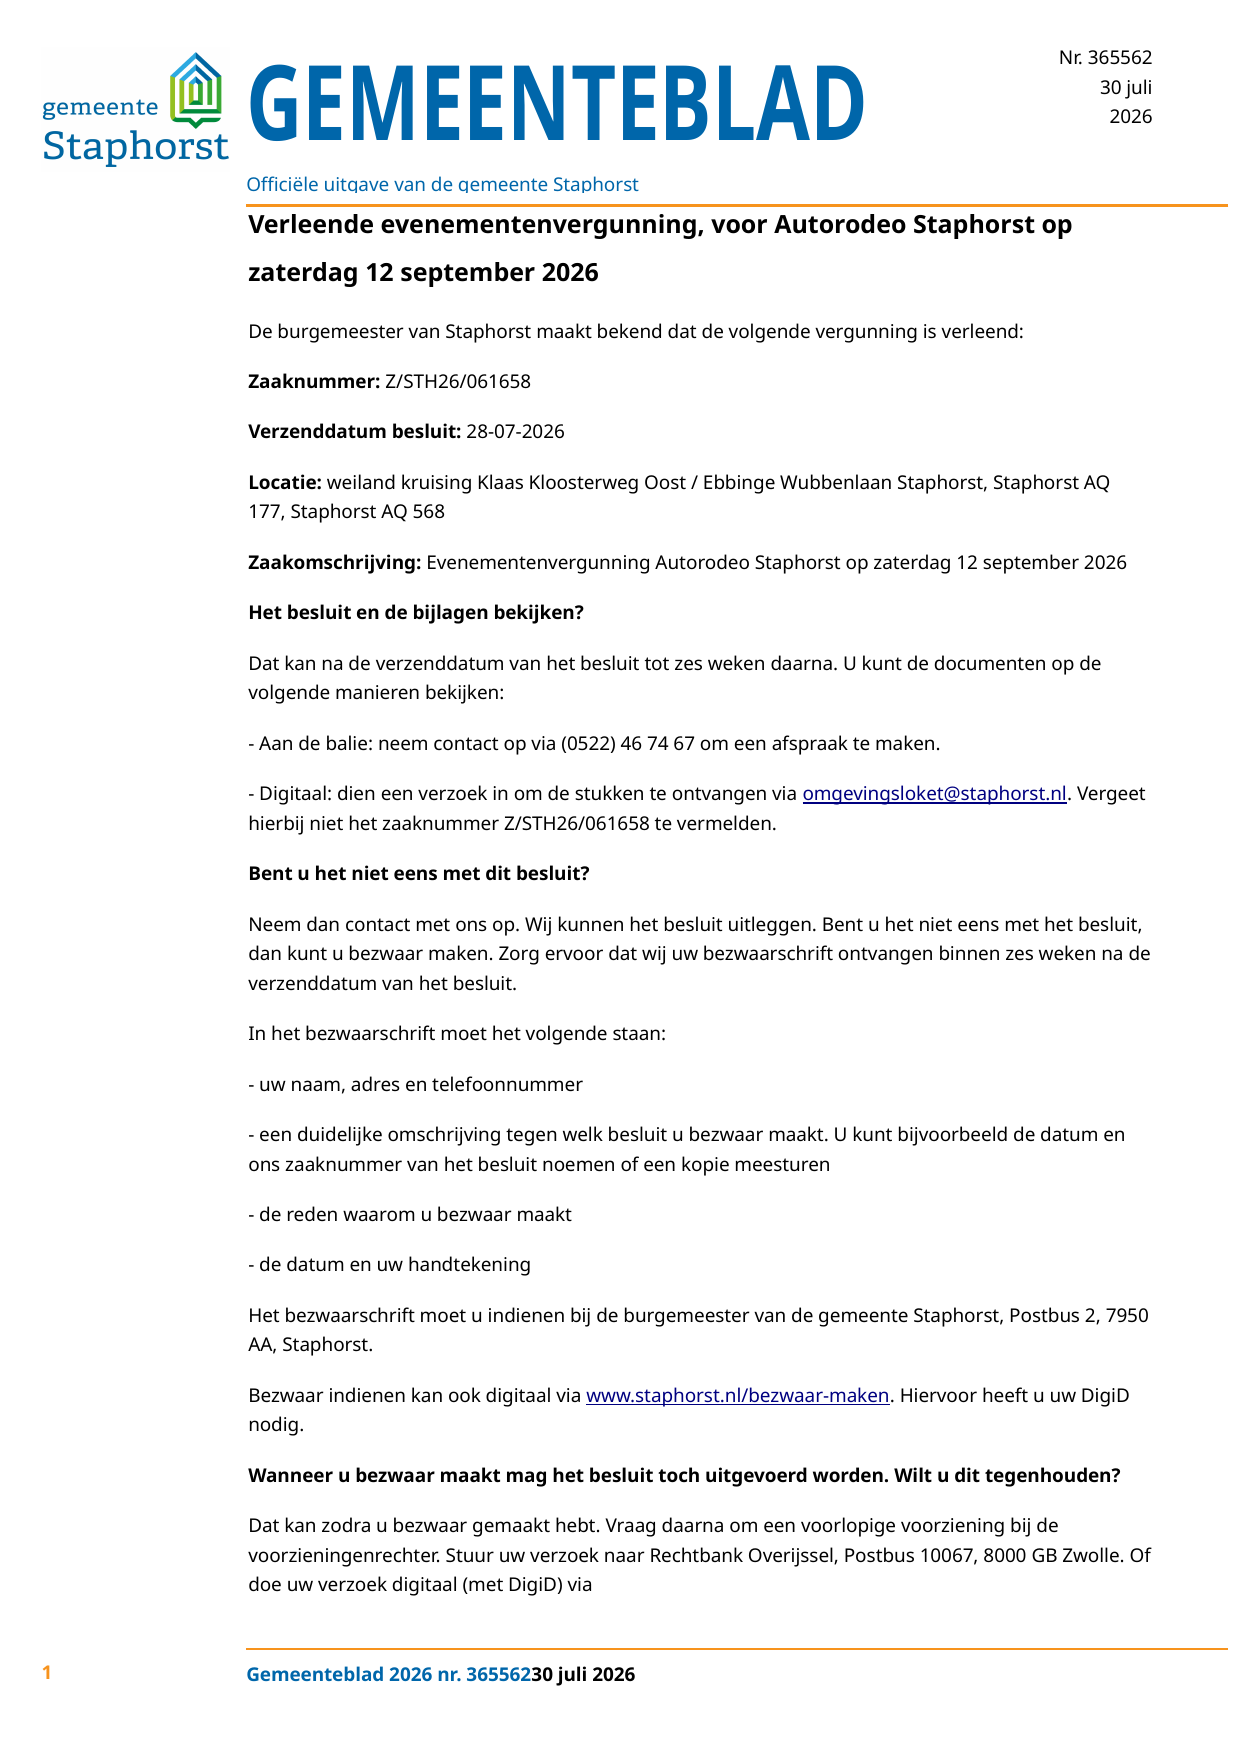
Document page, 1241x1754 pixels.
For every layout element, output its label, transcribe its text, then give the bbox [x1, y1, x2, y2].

text - uw naam, adres en telefoonnummer [248, 1071, 1152, 1097]
text De burgemeester van Staphorst maakt bekend dat de volgende vergunning is verleend: [248, 318, 1152, 344]
text Bezwaar indienen kan ook digitaal via www.staphorst.nl/bezwaar-maken. Hiervoor heeft u uw DigiD nodig. [248, 1382, 1152, 1437]
text Wanneer u bezwaar maakt mag het besluit toch uitgevoerd worden. Wilt u dit tegenhouden? [248, 1462, 1152, 1488]
text Dat kan na de verzenddatum van het besluit tot zes weken daarna. U kunt de documenten op de volgende manieren bekijken: [248, 650, 1152, 705]
text Zaakomschrijving: Evenementenvergunning Autorodeo Staphorst op zaterdag 12 september 2026 [248, 549, 1152, 575]
text Locatie: weiland kruising Klaas Kloosterweg Oost / Ebbinge Wubbenlaan Staphorst, Staphorst AQ 177, Staphorst AQ 568 [248, 469, 1152, 524]
text Verzenddatum besluit: 28-07-2026 [248, 419, 1152, 444]
text Neem dan contact met ons op. Wij kunnen het besluit uitleggen. Bent u het niet eens met het besluit, dan kunt u bezwaar maken. Zorg ervoor dat wij uw bezwaarschrift ontvangen binnen zes weken na de verzenddatum van het besluit. [248, 911, 1152, 996]
text In het bezwaarschrift moet het volgende staan: [248, 1020, 1152, 1046]
text - Digitaal: dien een verzoek in om de stukken te ontvangen via omgevingsloket@staphorst.nl. Vergeet hierbij niet het zaaknummer Z/STH26/061658 te vermelden. [248, 780, 1152, 836]
text Het bezwaarschrift moet u indienen bij de burgemeester van de gemeente Staphorst, Postbus 2, 7950 AA, Staphorst. [248, 1302, 1152, 1357]
text - de reden waarom u bezwaar maakt [248, 1201, 1152, 1227]
text Het besluit en de bijlagen bekijken? [248, 599, 1152, 625]
picture [41, 47, 231, 172]
text Verleende evenementenvergunning, voor Autorodeo Staphorst op zaterdag 12 september 2026 [248, 207, 1152, 288]
text Dat kan zodra u bezwaar gemaakt hebt. Vraag daarna om een voorlopige voorziening bij de voorzieningenrechter. Stuur uw verzoek naar Rechtbank Overijssel, Postbus 10067, 8000 GB Zwolle. Of doe uw verzoek digitaal (met DigiD) via [248, 1512, 1152, 1597]
text - een duidelijke omschrijving tegen welk besluit u bezwaar maakt. U kunt bijvoorbeeld de datum en ons zaaknummer van het besluit noemen of een kopie meesturen [248, 1121, 1152, 1177]
text Zaaknummer: Z/STH26/061658 [248, 368, 1152, 394]
text Bent u het niet eens met dit besluit? [248, 860, 1152, 886]
text - Aan de balie: neem contact op via (0522) 46 74 67 om een afspraak te maken. [248, 730, 1152, 756]
text - de datum en uw handtekening [248, 1252, 1152, 1277]
